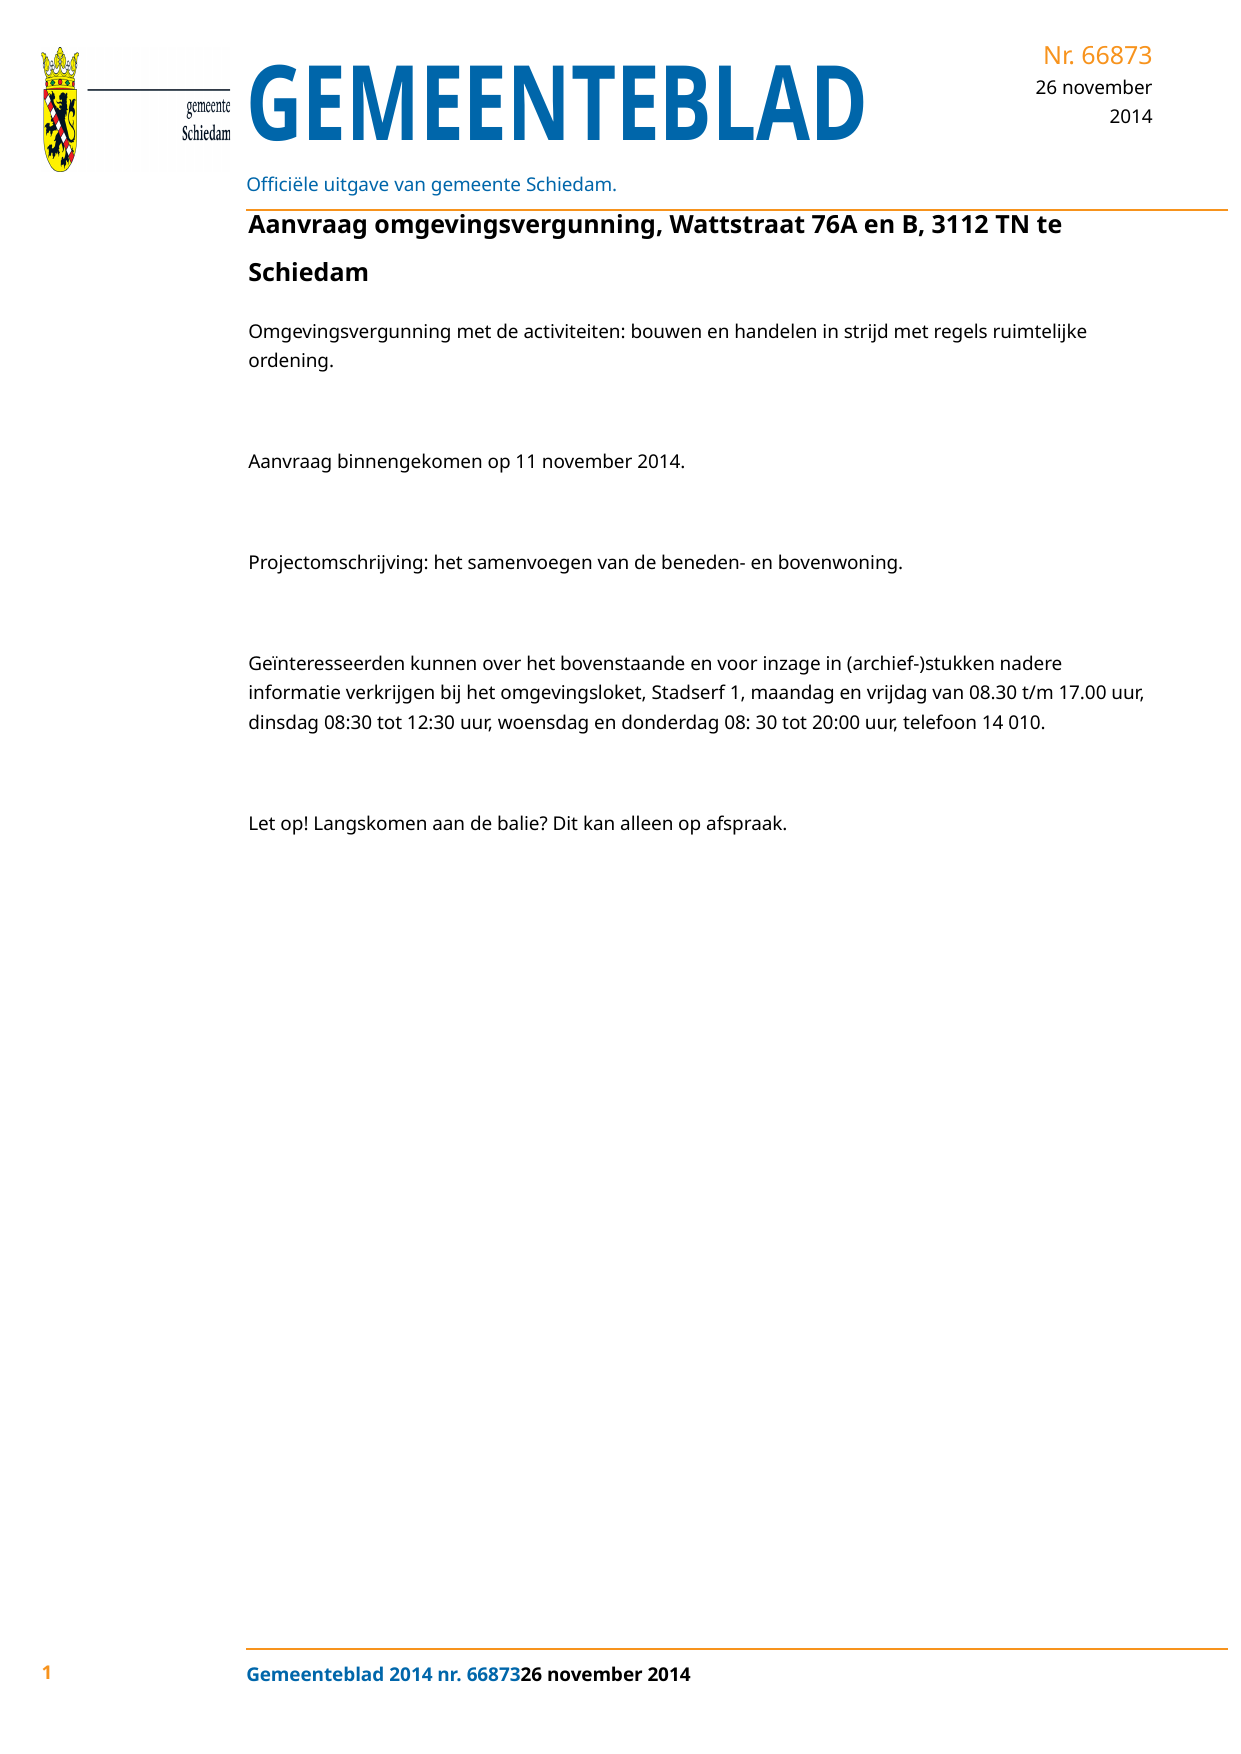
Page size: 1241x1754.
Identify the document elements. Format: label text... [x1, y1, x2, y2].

text Aanvraag binnengekomen op 11 november 2014. [248, 448, 1152, 474]
text Geïnteresseerden kunnen over het bovenstaande en voor inzage in (archief-)stukken nadere informatie verkrijgen bij het omgevingsloket, Stadserf 1, maandag en vrijdag van 08.30 t/m 17.00 uur, dinsdag 08:30 tot 12:30 uur, woensdag en donderdag 08: 30 tot 20:00 uur, telefoon 14 010. [248, 650, 1152, 735]
text Aanvraag omgevingsvergunning, Wattstraat 76A en B, 3112 TN te Schiedam [248, 211, 1152, 288]
text Omgevingsvergunning met de activiteiten: bouwen en handelen in strijd met regels ruimtelijke ordening. [248, 318, 1152, 373]
picture [41, 47, 231, 172]
text Let op! Langskomen aan de balie? Dit kan alleen op afspraak. [248, 810, 1152, 836]
text Projectomschrijving: het samenvoegen van de beneden- en bovenwoning. [248, 549, 1152, 575]
